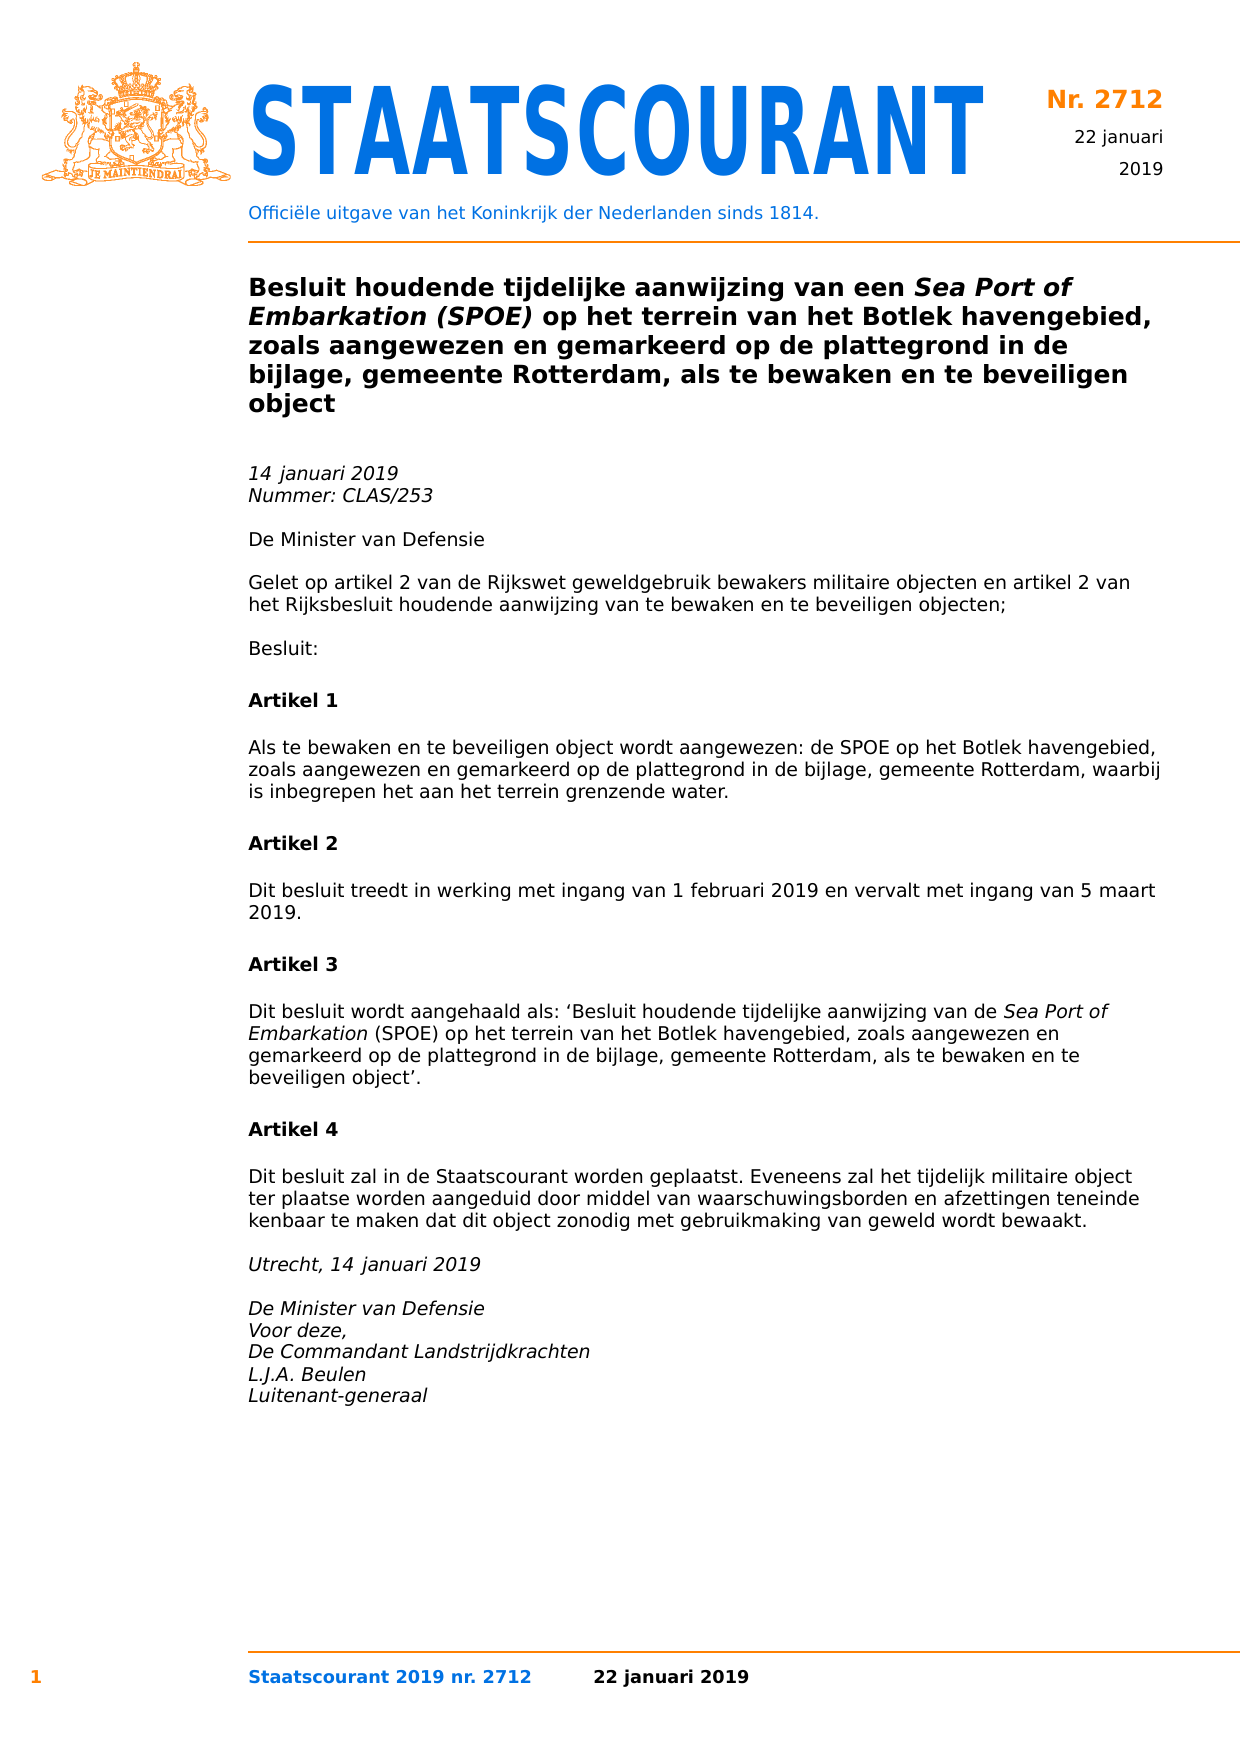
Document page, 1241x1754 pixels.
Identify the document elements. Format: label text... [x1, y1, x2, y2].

text Dit besluit treedt in werking met ingang van 1 februari 2019 en vervalt met ingang van 5 maart 2019. [248, 880, 1163, 924]
text Dit besluit wordt aangehaald als: ‘Besluit houdende tijdelijke aanwijzing van de Sea Port of Embarkation (SPOE) op het terrein van het Botlek havengebied, zoals aangewezen en gemarkeerd op de plattegrond in de bijlage, gemeente Rotterdam, als te bewaken en te beveiligen object’. [248, 1001, 1163, 1089]
table_header Nr. 2712 [998, 62, 1240, 121]
text Als te bewaken en te beveiligen object wordt aangewezen: de SPOE op het Botlek havengebied, zoals aangewezen en gemarkeerd op de plattegrond in de bijlage, gemeente Rotterdam, waarbij is inbegrepen het aan het terrein grenzende water. [248, 737, 1163, 803]
table_header STAATSCOURANT [248, 62, 998, 203]
picture [41, 62, 231, 186]
text Besluit: [248, 638, 1163, 660]
table_cell Officiële uitgave van het Koninkrijk der Nederlanden sinds 1814. [248, 203, 1240, 241]
subtitle Besluit houdende tijdelijke aanwijzing van een Sea Port of Embarkation (SPOE) op het terrein van het Botlek havengebied, zoals aangewezen en gemarkeerd op de plattegrond in de bijlage, gemeente Rotterdam, als te bewaken en te beveiligen object [248, 273, 1163, 419]
subtitle Artikel 3 [248, 954, 1163, 976]
text 14 januari 2019 [248, 463, 1163, 484]
subtitle Artikel 1 [248, 690, 1163, 712]
text De Minister van Defensie [248, 528, 1163, 550]
text Utrecht, 14 januari 2019 [248, 1254, 1163, 1276]
text Nummer: CLAS/253 [248, 484, 1163, 507]
subtitle Artikel 2 [248, 833, 1163, 855]
table_header [25, 62, 248, 241]
text Dit besluit zal in de Staatscourant worden geplaatst. Eveneens zal het tijdelijk militaire object ter plaatse worden aangeduid door middel van waarschuwingsborden en afzettingen teneinde kenbaar te maken dat dit object zonodig met gebruikmaking van geweld wordt bewaakt. [248, 1166, 1163, 1232]
text Gelet op artikel 2 van de Rijkswet geweldgebruik bewakers militaire objecten en artikel 2 van het Rijksbesluit houdende aanwijzing van te bewaken en te beveiligen objecten; [248, 572, 1163, 616]
table_cell 2019 [998, 153, 1240, 203]
table_cell 22 januari [998, 121, 1240, 153]
text De Minister van Defensie Voor deze, De Commandant Landstrijdkrachten L.J.A. Beulen Luitenant-generaal [248, 1297, 1163, 1407]
subtitle Artikel 4 [248, 1119, 1163, 1141]
